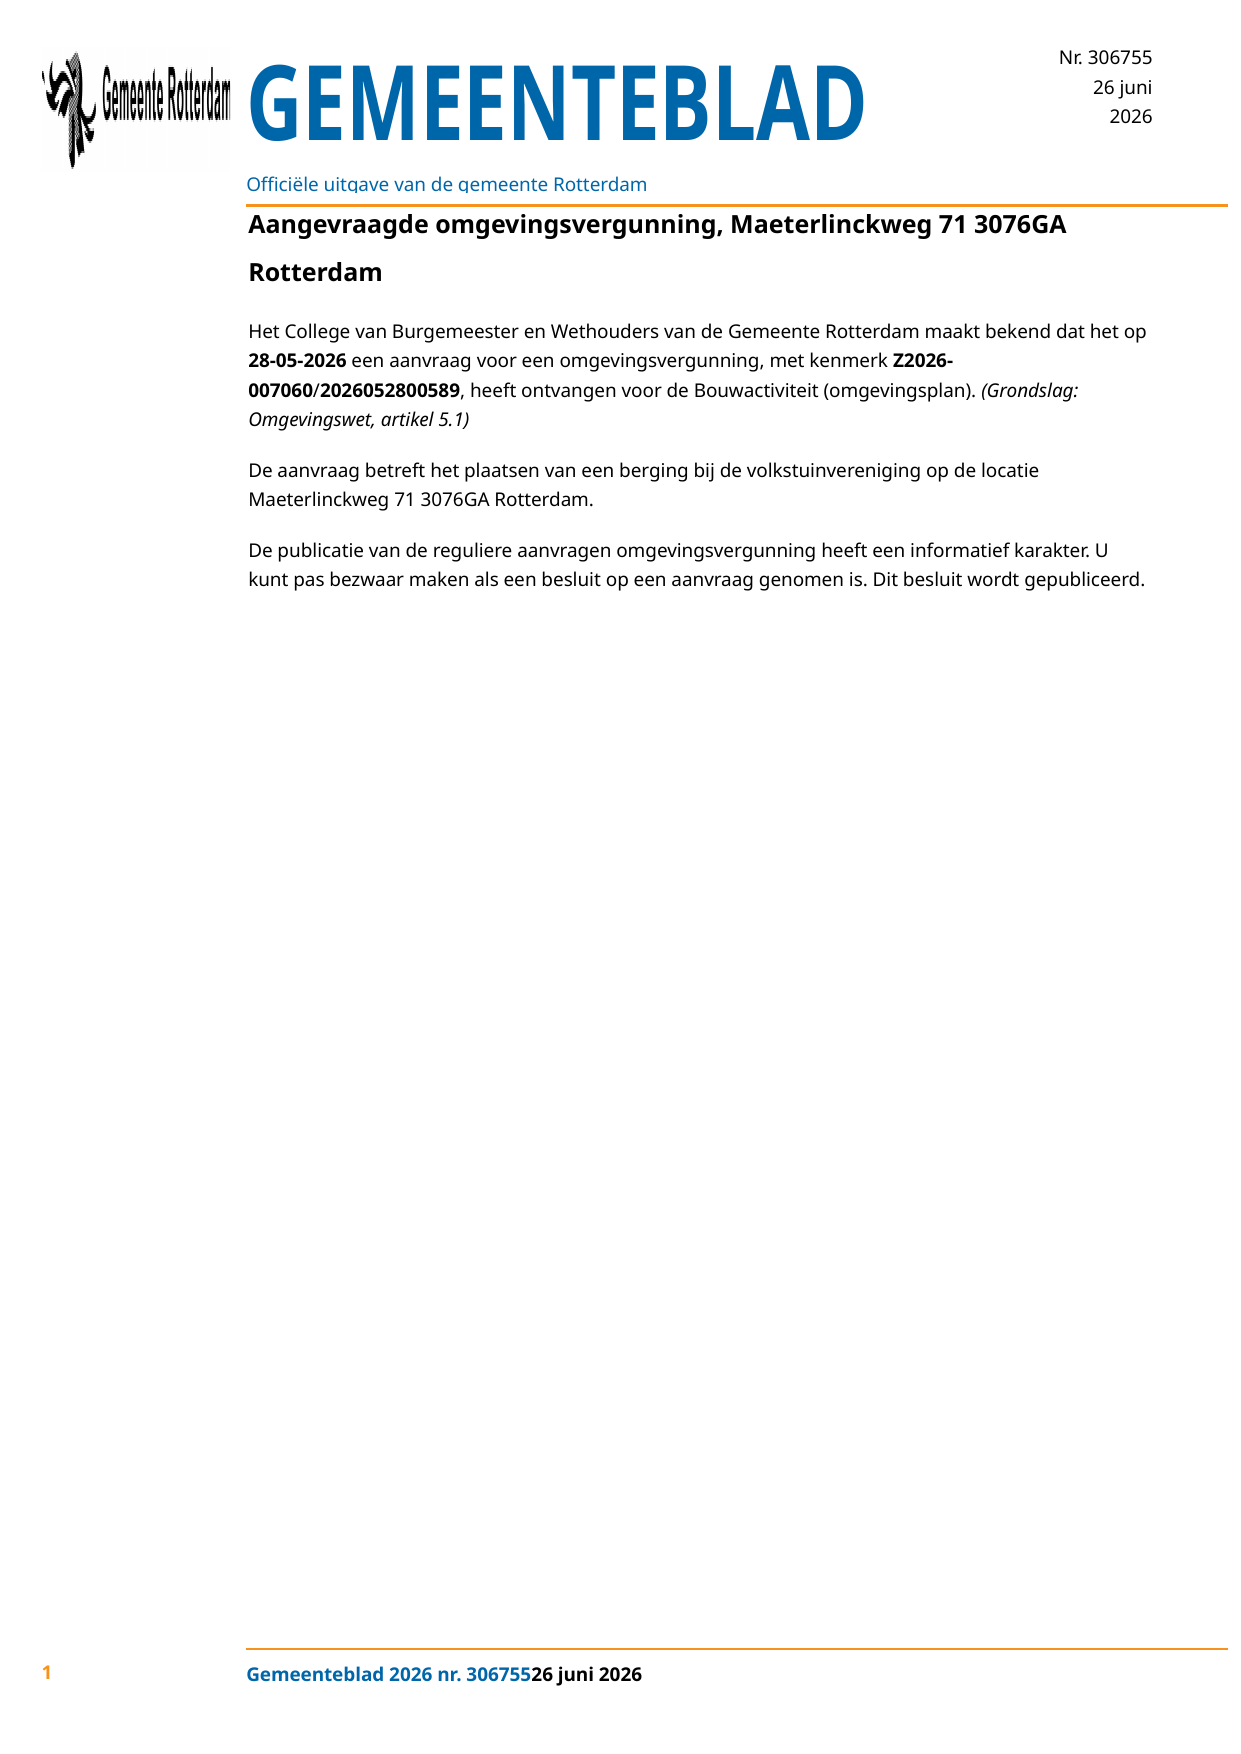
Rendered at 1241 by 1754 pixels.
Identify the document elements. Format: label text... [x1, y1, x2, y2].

text De aanvraag betreft het plaatsen van een berging bij de volkstuinvereniging op de locatie Maeterlinckweg 71 3076GA Rotterdam. [248, 457, 1152, 512]
text Het College van Burgemeester en Wethouders van de Gemeente Rotterdam maakt bekend dat het op 28-05-2026 een aanvraag voor een omgevingsvergunning, met kenmerk Z2026-007060/2026052800589, heeft ontvangen voor de Bouwactiviteit (omgevingsplan). (Grondslag: Omgevingswet, artikel 5.1) [248, 318, 1152, 432]
picture [41, 47, 231, 172]
text De publicatie van de reguliere aanvragen omgevingsvergunning heeft een informatief karakter. U kunt pas bezwaar maken als een besluit op een aanvraag genomen is. Dit besluit wordt gepubliceerd. [248, 537, 1152, 592]
text Aangevraagde omgevingsvergunning, Maeterlinckweg 71 3076GA Rotterdam [248, 207, 1152, 288]
